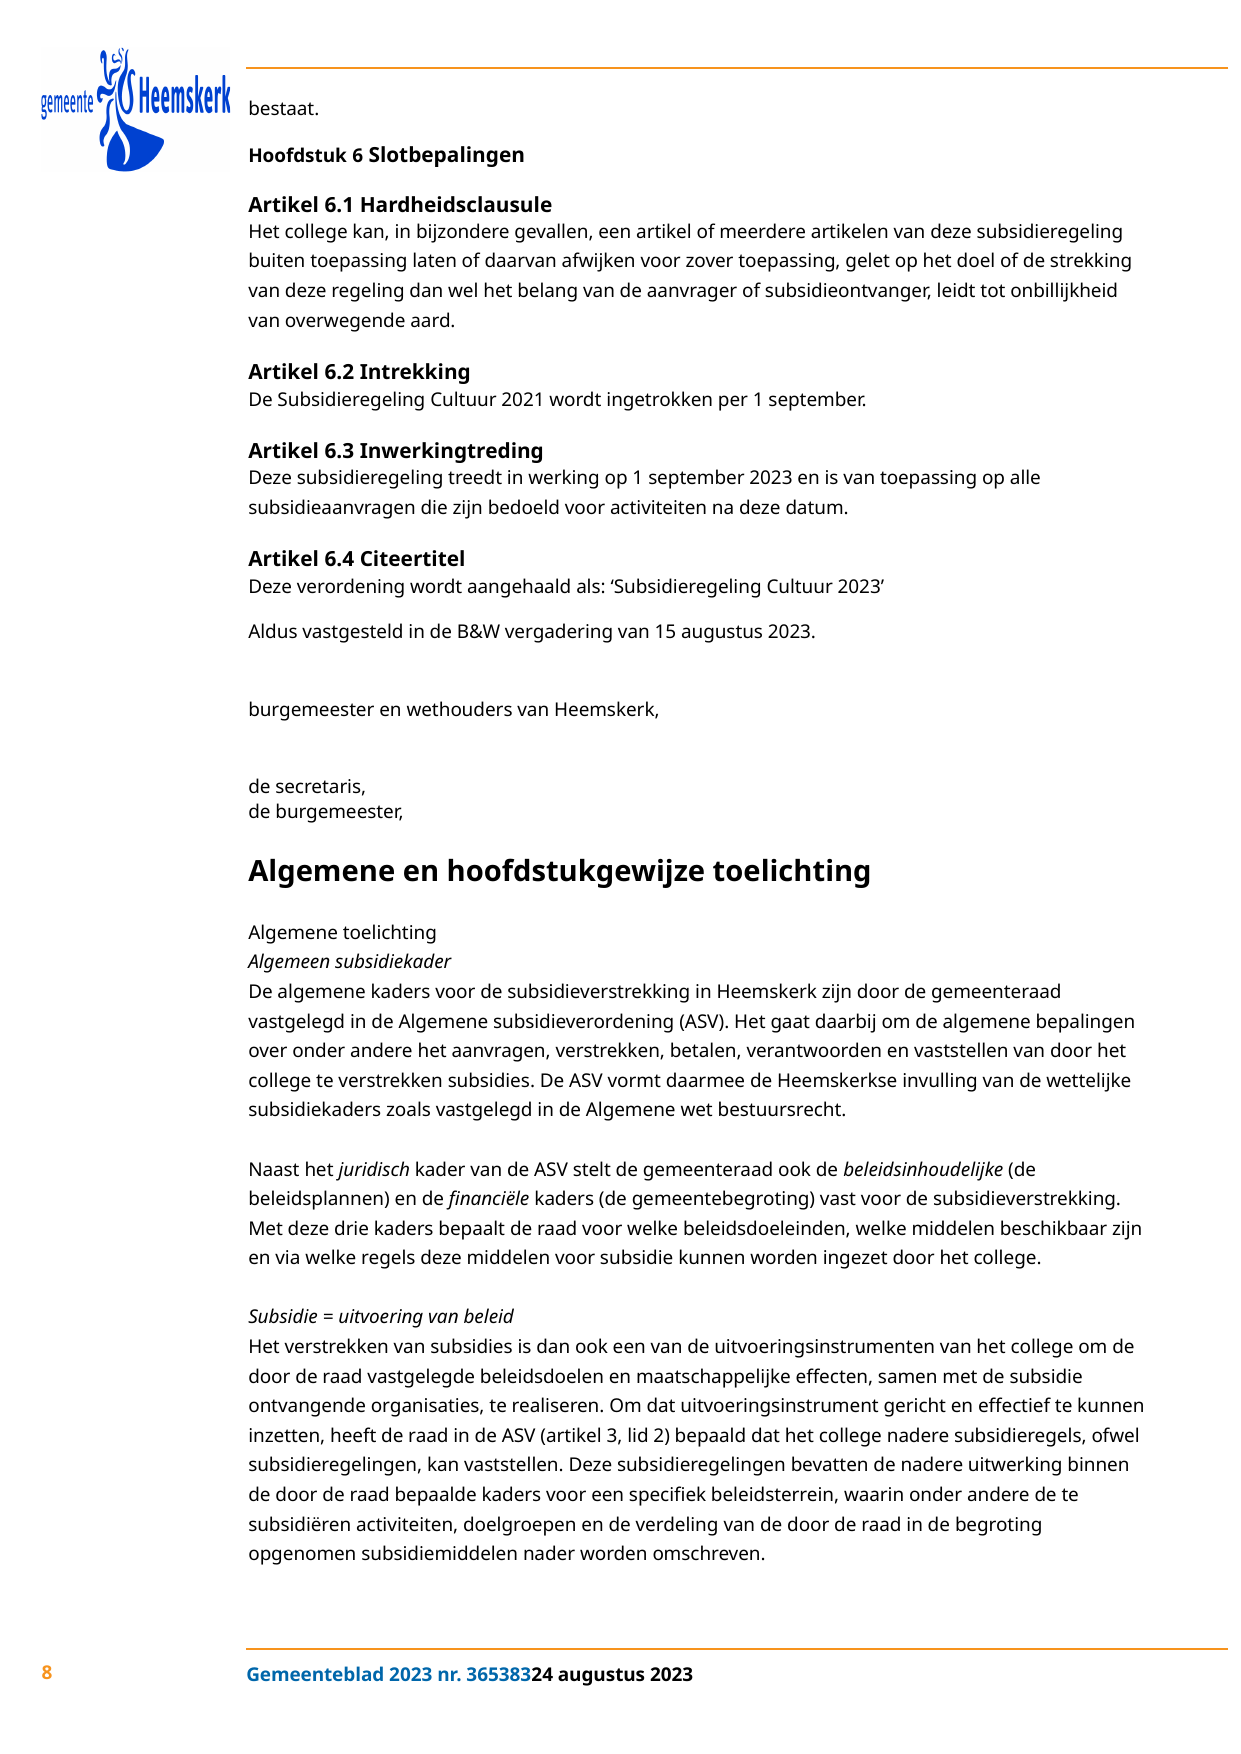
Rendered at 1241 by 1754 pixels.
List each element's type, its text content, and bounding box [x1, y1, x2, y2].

text Naast het juridisch kader van de ASV stelt de gemeenteraad ook de beleidsinhoudelijke (de beleidsplannen) en de financiële kaders (de gemeentebegroting) vast voor de subsidieverstrekking. Met deze drie kaders bepaalt de raad voor welke beleidsdoeleinden, welke middelen beschikbaar zijn en via welke regels deze middelen voor subsidie kunnen worden ingezet door het college. [248, 1156, 1152, 1270]
text Algemene en hoofdstukgewijze toelichting [248, 850, 1152, 890]
text De algemene kaders voor de subsidieverstrekking in Heemskerk zijn door de gemeenteraad vastgelegd in de Algemene subsidieverordening (ASV). Het gaat daarbij om de algemene bepalingen over onder andere het aanvragen, verstrekken, betalen, verantwoorden en vaststellen van door het college te verstrekken subsidies. De ASV vormt daarmee de Heemskerkse invulling van de wettelijke subsidiekaders zoals vastgelegd in de Algemene wet bestuursrecht. [248, 978, 1152, 1122]
text Aldus vastgesteld in de B&W vergadering van 15 augustus 2023. [248, 619, 1152, 644]
text Het verstrekken van subsidies is dan ook een van de uitvoeringsinstrumenten van het college om de door de raad vastgelegde beleidsdoelen en maatschappelijke effecten, samen met de subsidie ontvangende organisaties, te realiseren. Om dat uitvoeringsinstrument gericht en effectief te kunnen inzetten, heeft de raad in de ASV (artikel 3, lid 2) bepaald dat het college nadere subsidieregels, ofwel subsidieregelingen, kan vaststellen. Deze subsidieregelingen bevatten de nadere uitwerking binnen de door de raad bepaalde kaders voor een specifiek beleidsterrein, waarin onder andere de te subsidiëren activiteiten, doelgroepen en de verdeling van de door de raad in de begroting opgenomen subsidiemiddelen nader worden omschreven. [248, 1333, 1152, 1566]
text Deze verordening wordt aangehaald als: ‘Subsidieregeling Cultuur 2023’ [248, 573, 1152, 599]
text Deze subsidieregeling treedt in werking op 1 september 2023 en is van toepassing op alle subsidieaanvragen die zijn bedoeld voor activiteiten na deze datum. [248, 464, 1152, 520]
text Subsidie = uitvoering van beleid [248, 1304, 1152, 1329]
text Hoofdstuk 6 Slotbepalingen [248, 140, 1152, 169]
text burgemeester en wethouders van Heemskerk, [248, 696, 1152, 722]
text De Subsidieregeling Cultuur 2021 wordt ingetrokken per 1 september. [248, 386, 1152, 411]
text de secretaris, [248, 773, 1152, 799]
text Artikel 6.4 Citeertitel [248, 544, 1152, 573]
picture [41, 47, 231, 172]
text Algemene toelichting [248, 919, 1152, 945]
text Artikel 6.1 Hardheidsclausule [248, 190, 1152, 218]
text Het college kan, in bijzondere gevallen, een artikel of meerdere artikelen van deze subsidieregeling buiten toepassing laten of daarvan afwijken voor zover toepassing, gelet op het doel of de strekking van deze regeling dan wel het belang van de aanvrager of subsidieontvanger, leidt tot onbillijkheid van overwegende aard. [248, 218, 1152, 333]
text bestaat. [248, 95, 1152, 121]
text Artikel 6.3 Inwerkingtreding [248, 436, 1152, 464]
text Algemeen subsidiekader [248, 949, 1152, 974]
text Artikel 6.2 Intrekking [248, 357, 1152, 386]
text de burgemeester, [248, 799, 1152, 824]
